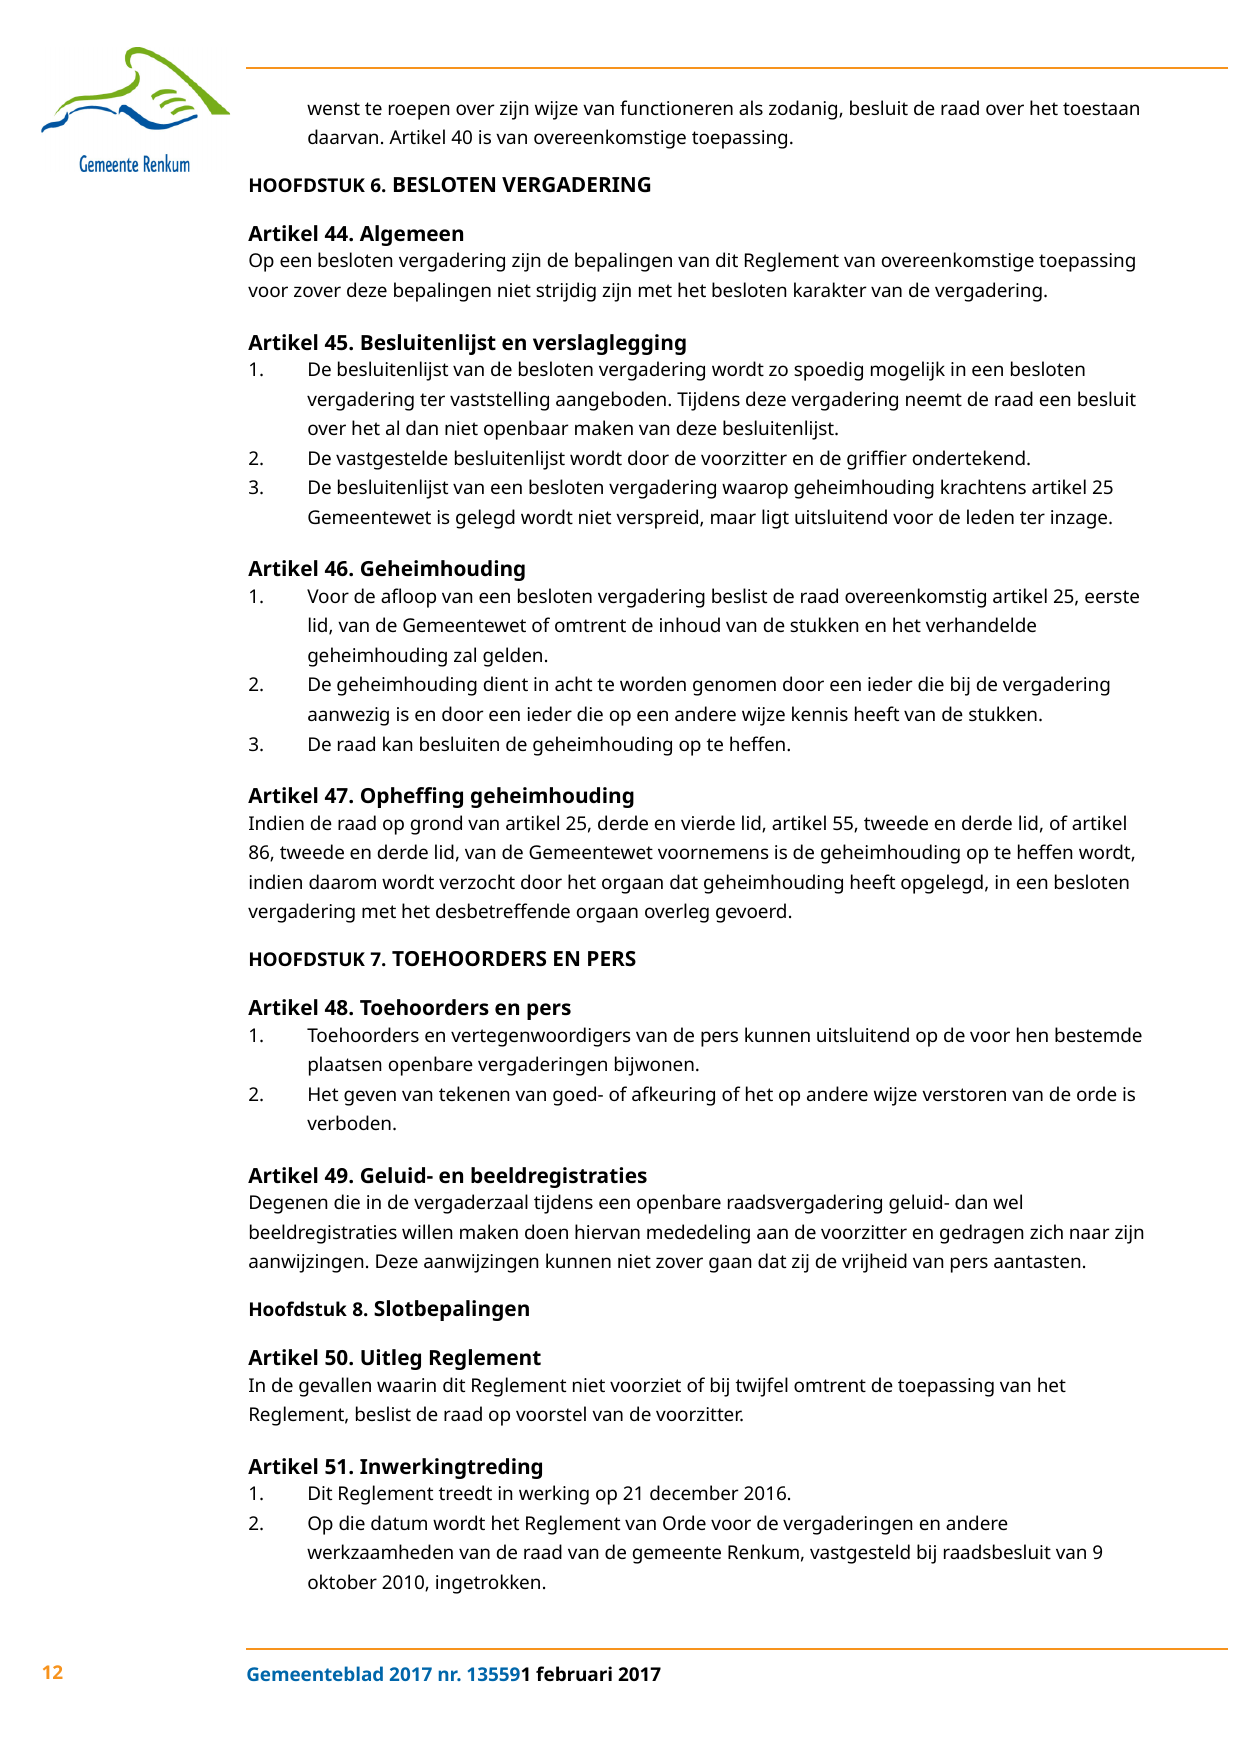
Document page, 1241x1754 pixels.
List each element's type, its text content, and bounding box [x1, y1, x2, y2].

list De besluitenlijst van een besloten vergadering waarop geheimhouding krachtens artikel 25 Gemeentewet is gelegd wordt niet verspreid, maar ligt uitsluitend voor de leden ter inzage. [248, 474, 1152, 530]
text In de gevallen waarin dit Reglement niet voorziet of bij twijfel omtrent de toepassing van het Reglement, beslist de raad op voorstel van de voorzitter. [248, 1372, 1152, 1427]
list De raad kan besluiten de geheimhouding op te heffen. [248, 731, 1152, 757]
text Artikel 50. Uitleg Reglement [248, 1343, 1152, 1372]
list Dit Reglement treedt in werking op 21 december 2016. [248, 1480, 1152, 1506]
text Artikel 49. Geluid- en beeldregistraties [248, 1161, 1152, 1189]
list De vastgestelde besluitenlijst wordt door de voorzitter en de griffier ondertekend. [248, 445, 1152, 471]
text Indien de raad op grond van artikel 25, derde en vierde lid, artikel 55, tweede en derde lid, of artikel 86, tweede en derde lid, van de Gemeentewet voornemens is de geheimhouding op te heffen wordt, indien daarom wordt verzocht door het orgaan dat geheimhouding heeft opgelegd, in een besloten vergadering met het desbetreffende orgaan overleg gevoerd. [248, 810, 1152, 924]
list Toehoorders en vertegenwoordigers van de pers kunnen uitsluitend op de voor hen bestemde plaatsen openbare vergaderingen bijwonen. [248, 1022, 1152, 1077]
text Artikel 44. Algemeen [248, 219, 1152, 248]
picture [41, 47, 231, 172]
text Artikel 48. Toehoorders en pers [248, 993, 1152, 1022]
list Voor de afloop van een besloten vergadering beslist de raad overeenkomstig artikel 25, eerste lid, van de Gemeentewet of omtrent de inhoud van de stukken en het verhandelde geheimhouding zal gelden. [248, 583, 1152, 668]
list De geheimhouding dient in acht te worden genomen door een ieder die bij de vergadering aanwezig is en door een ieder die op een andere wijze kennis heeft van de stukken. [248, 672, 1152, 727]
text Artikel 47. Opheffing geheimhouding [248, 781, 1152, 810]
text HOOFDSTUK 7. TOEHOORDERS EN PERS [248, 944, 1152, 972]
text HOOFDSTUK 6. BESLOTEN VERGADERING [248, 170, 1152, 198]
list Op die datum wordt het Reglement van Orde voor de vergaderingen en andere werkzaamheden van de raad van de gemeente Renkum, vastgesteld bij raadsbesluit van 9 oktober 2010, ingetrokken. [248, 1510, 1152, 1595]
text Op een besloten vergadering zijn de bepalingen van dit Reglement van overeenkomstige toepassing voor zover deze bepalingen niet strijdig zijn met het besloten karakter van de vergadering. [248, 248, 1152, 303]
text Artikel 51. Inwerkingtreding [248, 1452, 1152, 1480]
list Het geven van tekenen van goed- of afkeuring of het op andere wijze verstoren van de orde is verboden. [248, 1081, 1152, 1136]
list wenst te roepen over zijn wijze van functioneren als zodanig, besluit de raad over het toestaan daarvan. Artikel 40 is van overeenkomstige toepassing. [248, 95, 1152, 150]
list De besluitenlijst van de besloten vergadering wordt zo spoedig mogelijk in een besloten vergadering ter vaststelling aangeboden. Tijdens deze vergadering neemt de raad een besluit over het al dan niet openbaar maken van deze besluitenlijst. [248, 356, 1152, 441]
text Degenen die in de vergaderzaal tijdens een openbare raadsvergadering geluid- dan wel beeldregistraties willen maken doen hiervan mededeling aan de voorzitter en gedragen zich naar zijn aanwijzingen. Deze aanwijzingen kunnen niet zover gaan dat zij de vrijheid van pers aantasten. [248, 1189, 1152, 1274]
text Artikel 46. Geheimhouding [248, 554, 1152, 583]
text Hoofdstuk 8. Slotbepalingen [248, 1294, 1152, 1323]
text Artikel 45. Besluitenlijst en verslaglegging [248, 328, 1152, 356]
